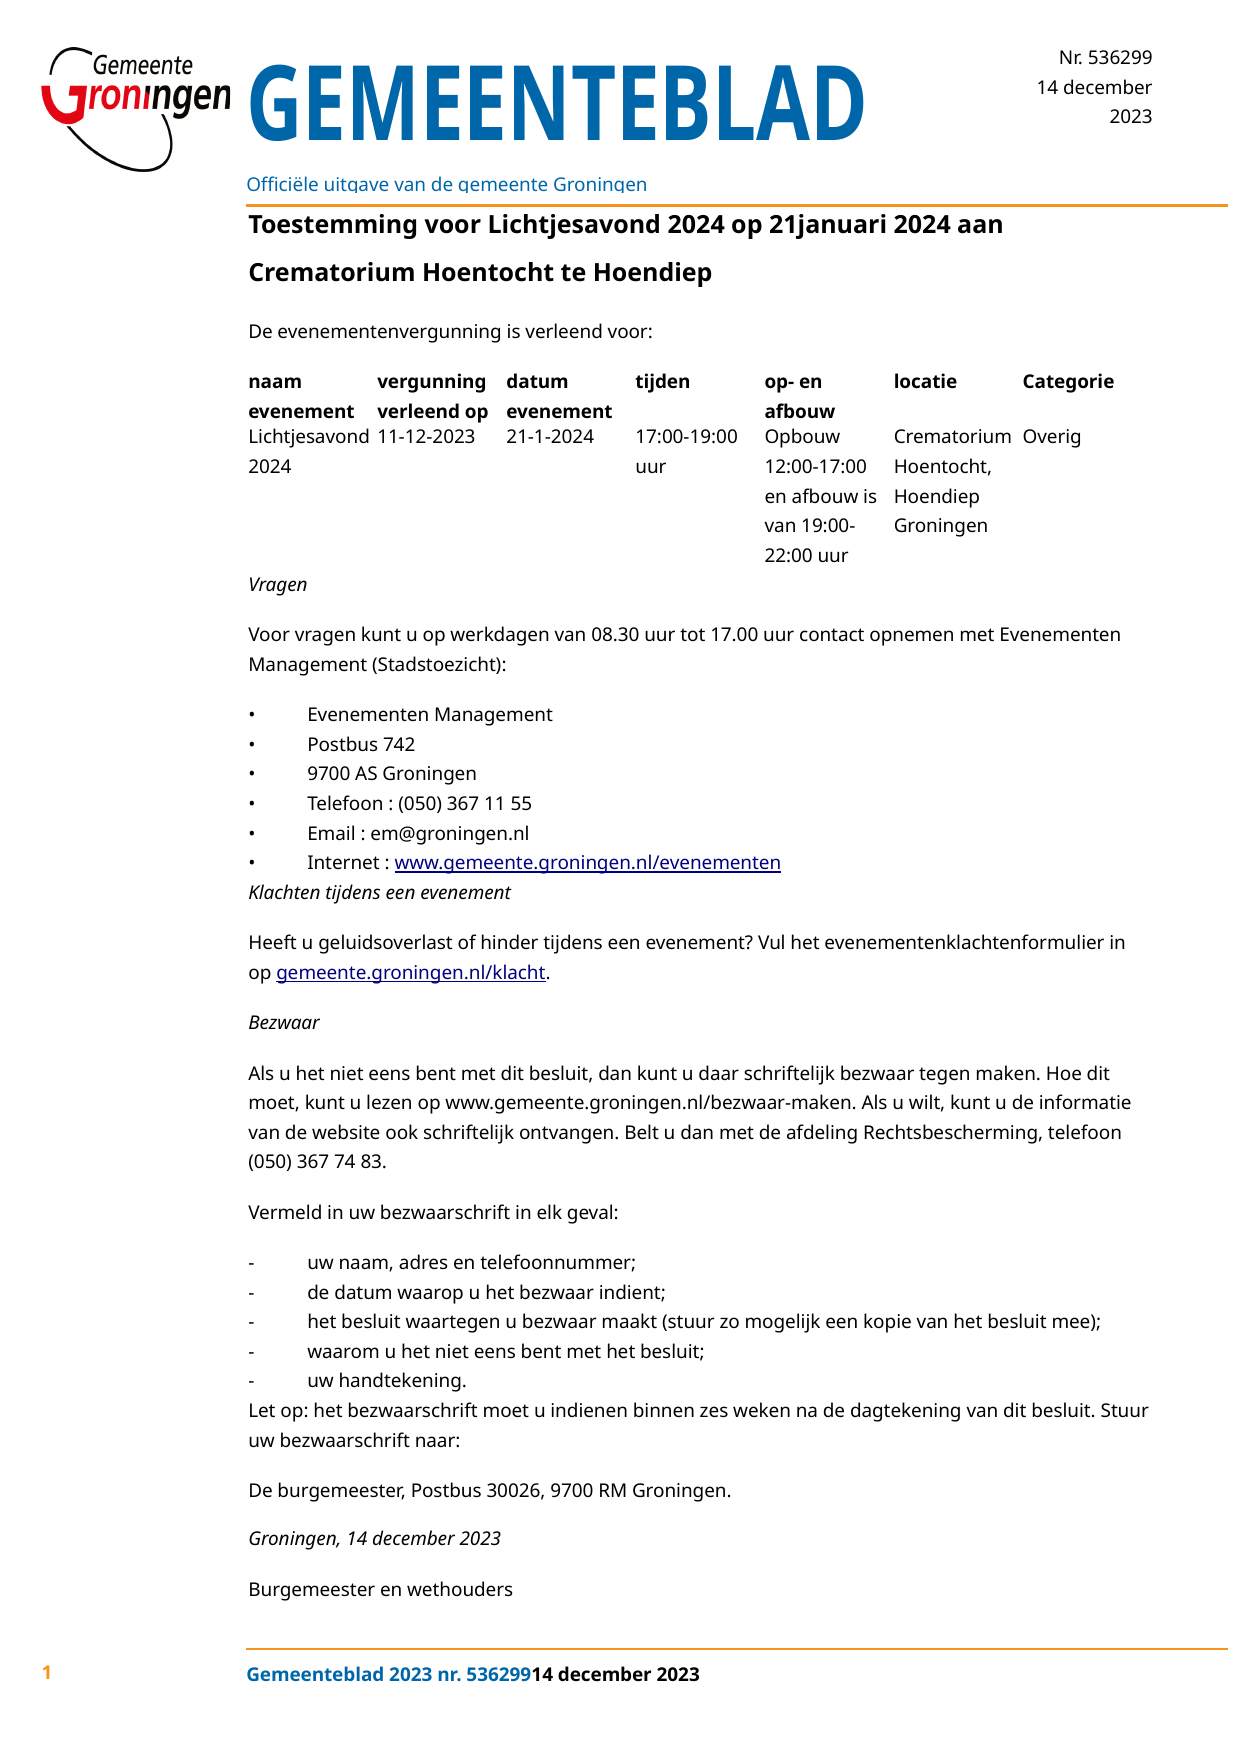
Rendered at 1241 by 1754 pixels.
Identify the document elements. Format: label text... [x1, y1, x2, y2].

text De burgemeester, Postbus 30026, 9700 RM Groningen. [248, 1477, 1152, 1503]
list Evenementen Management [248, 701, 1152, 727]
text Burgemeester en wethouders [248, 1577, 1152, 1602]
table_cell 11-12-2023 [377, 424, 506, 568]
table_cell 21-1-2024 [506, 424, 635, 568]
table_cell Opbouw 12:00-17:00 en afbouw is van 19:00-22:00 uur [764, 424, 893, 568]
picture [41, 47, 231, 172]
text Klachten tijdens een evenement [248, 879, 1152, 905]
table_header datum evenement [506, 369, 635, 424]
text Als u het niet eens bent met dit besluit, dan kunt u daar schriftelijk bezwaar tegen maken. Hoe dit moet, kunt u lezen op www.gemeente.groningen.nl/bezwaar-maken. Als u wilt, kunt u de informatie van de website ook schriftelijk ontvangen. Belt u dan met de afdeling Rechtsbescherming, telefoon (050) 367 74 83. [248, 1060, 1152, 1174]
table_cell Overig [1023, 424, 1152, 568]
text Vragen [248, 571, 1152, 597]
list 9700 AS Groningen [248, 761, 1152, 786]
list de datum waarop u het bezwaar indient; [248, 1279, 1152, 1305]
list Email : em@groningen.nl [248, 820, 1152, 846]
table_header naam evenement [248, 369, 377, 424]
list Postbus 742 [248, 731, 1152, 757]
text Heeft u geluidsoverlast of hinder tijdens een evenement? Vul het evenementenklachtenformulier in op gemeente.groningen.nl/klacht. [248, 929, 1152, 985]
table_header locatie [894, 369, 1022, 424]
text Bezwaar [248, 1009, 1152, 1035]
text Voor vragen kunt u op werkdagen van 08.30 uur tot 17.00 uur contact opnemen met Evenementen Management (Stadstoezicht): [248, 621, 1152, 677]
table_cell Lichtjesavond 2024 [248, 424, 377, 568]
text Groningen, 14 december 2023 [248, 1525, 1152, 1551]
table_header op- en afbouw [764, 369, 893, 424]
table_cell Crematorium Hoentocht, Hoendiep Groningen [894, 424, 1022, 568]
text Toestemming voor Lichtjesavond 2024 op 21januari 2024 aan Crematorium Hoentocht te Hoendiep [248, 207, 1152, 288]
list Internet : www.gemeente.groningen.nl/evenementen [248, 849, 1152, 875]
table_header vergunning verleend op [377, 369, 506, 424]
table_header Categorie [1023, 369, 1152, 424]
list het besluit waartegen u bezwaar maakt (stuur zo mogelijk een kopie van het besluit mee); [248, 1308, 1152, 1334]
table_cell 17:00-19:00 uur [635, 424, 764, 568]
text Let op: het bezwaarschrift moet u indienen binnen zes weken na de dagtekening van dit besluit. Stuur uw bezwaarschrift naar: [248, 1397, 1152, 1453]
list uw handtekening. [248, 1368, 1152, 1393]
table_header tijden [635, 369, 764, 424]
list waarom u het niet eens bent met het besluit; [248, 1338, 1152, 1364]
text De evenementenvergunning is verleend voor: [248, 318, 1152, 344]
text Vermeld in uw bezwaarschrift in elk geval: [248, 1199, 1152, 1225]
list uw naam, adres en telefoonnummer; [248, 1249, 1152, 1275]
list Telefoon : (050) 367 11 55 [248, 790, 1152, 816]
